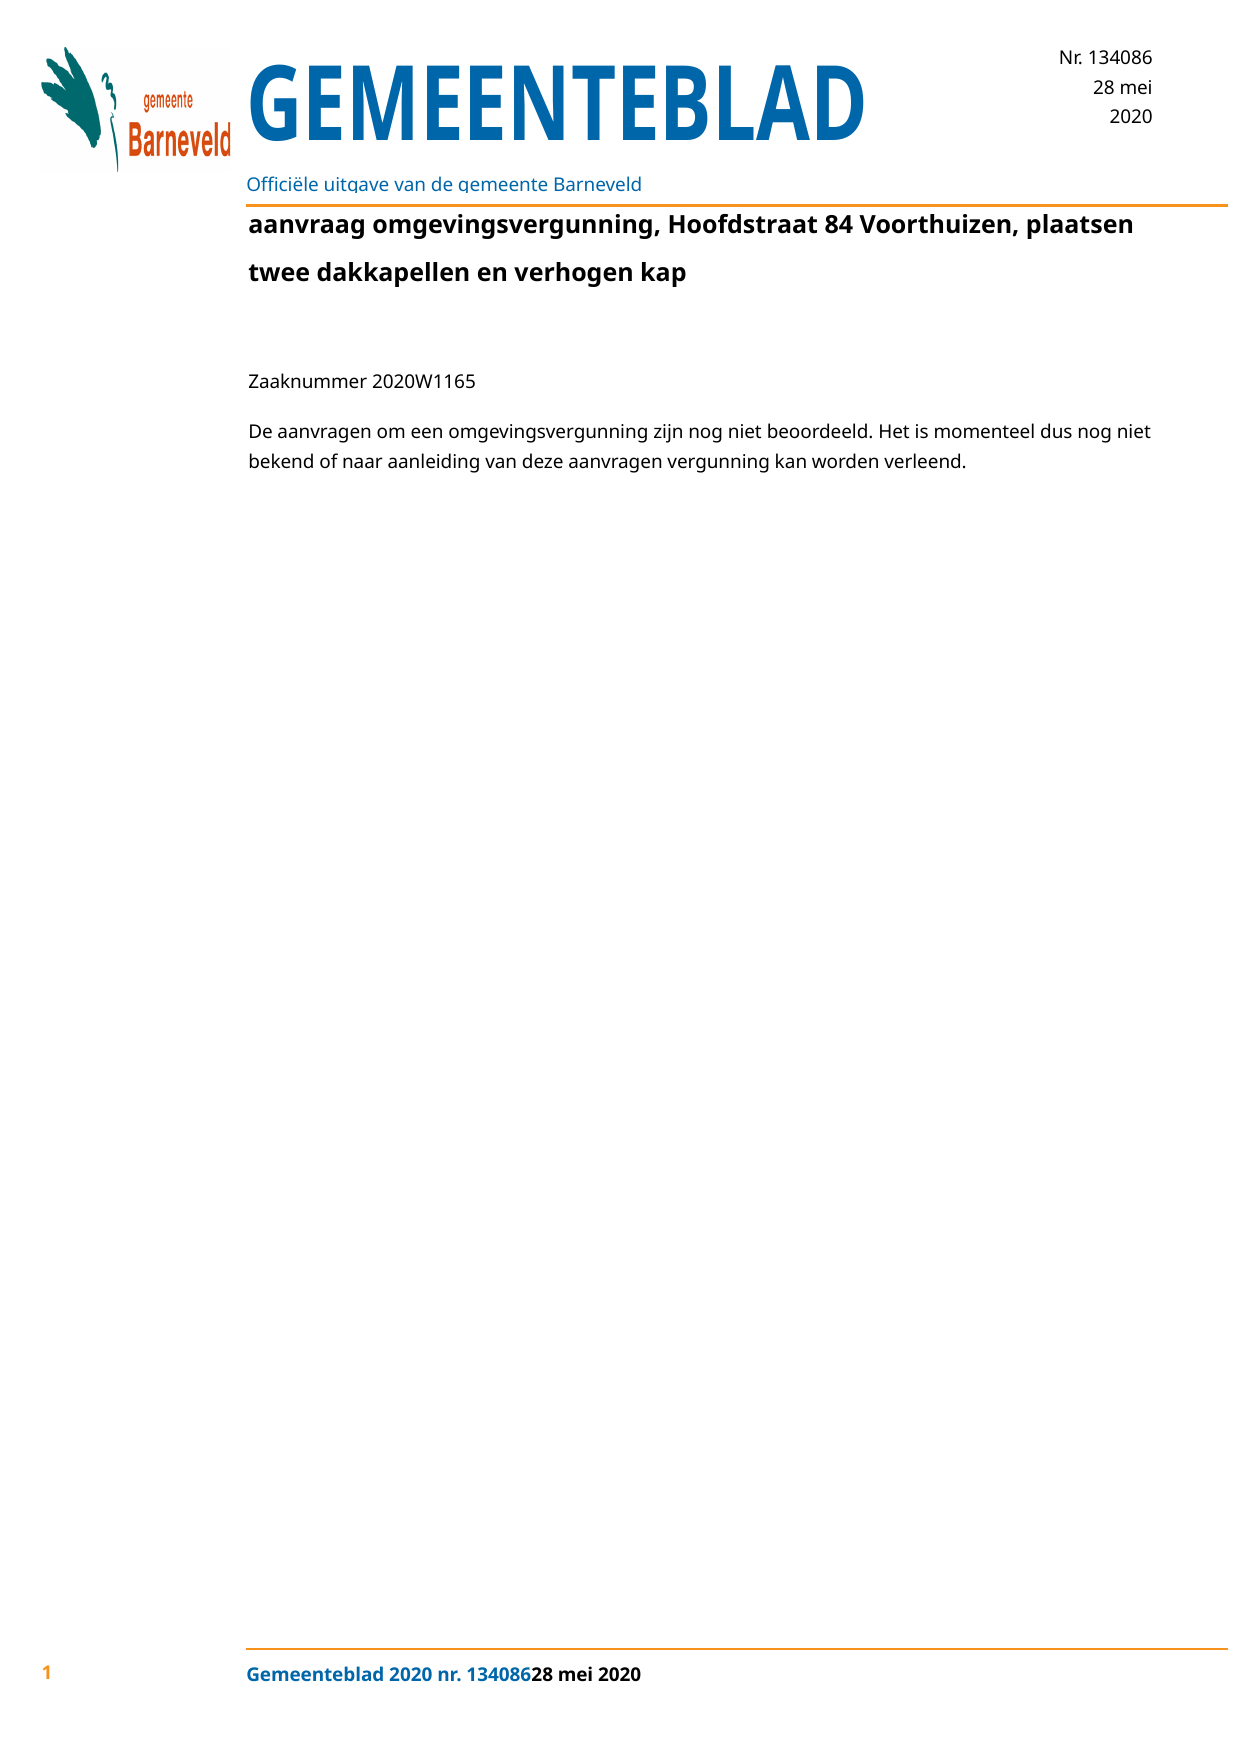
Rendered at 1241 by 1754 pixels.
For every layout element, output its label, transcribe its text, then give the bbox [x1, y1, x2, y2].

text aanvraag omgevingsvergunning, Hoofdstraat 84 Voorthuizen, plaatsen twee dakkapellen en verhogen kap [248, 207, 1152, 288]
text Zaaknummer 2020W1165 [248, 368, 1152, 394]
text De aanvragen om een omgevingsvergunning zijn nog niet beoordeeld. Het is momenteel dus nog niet bekend of naar aanleiding van deze aanvragen vergunning kan worden verleend. [248, 419, 1152, 474]
picture [41, 47, 231, 172]
